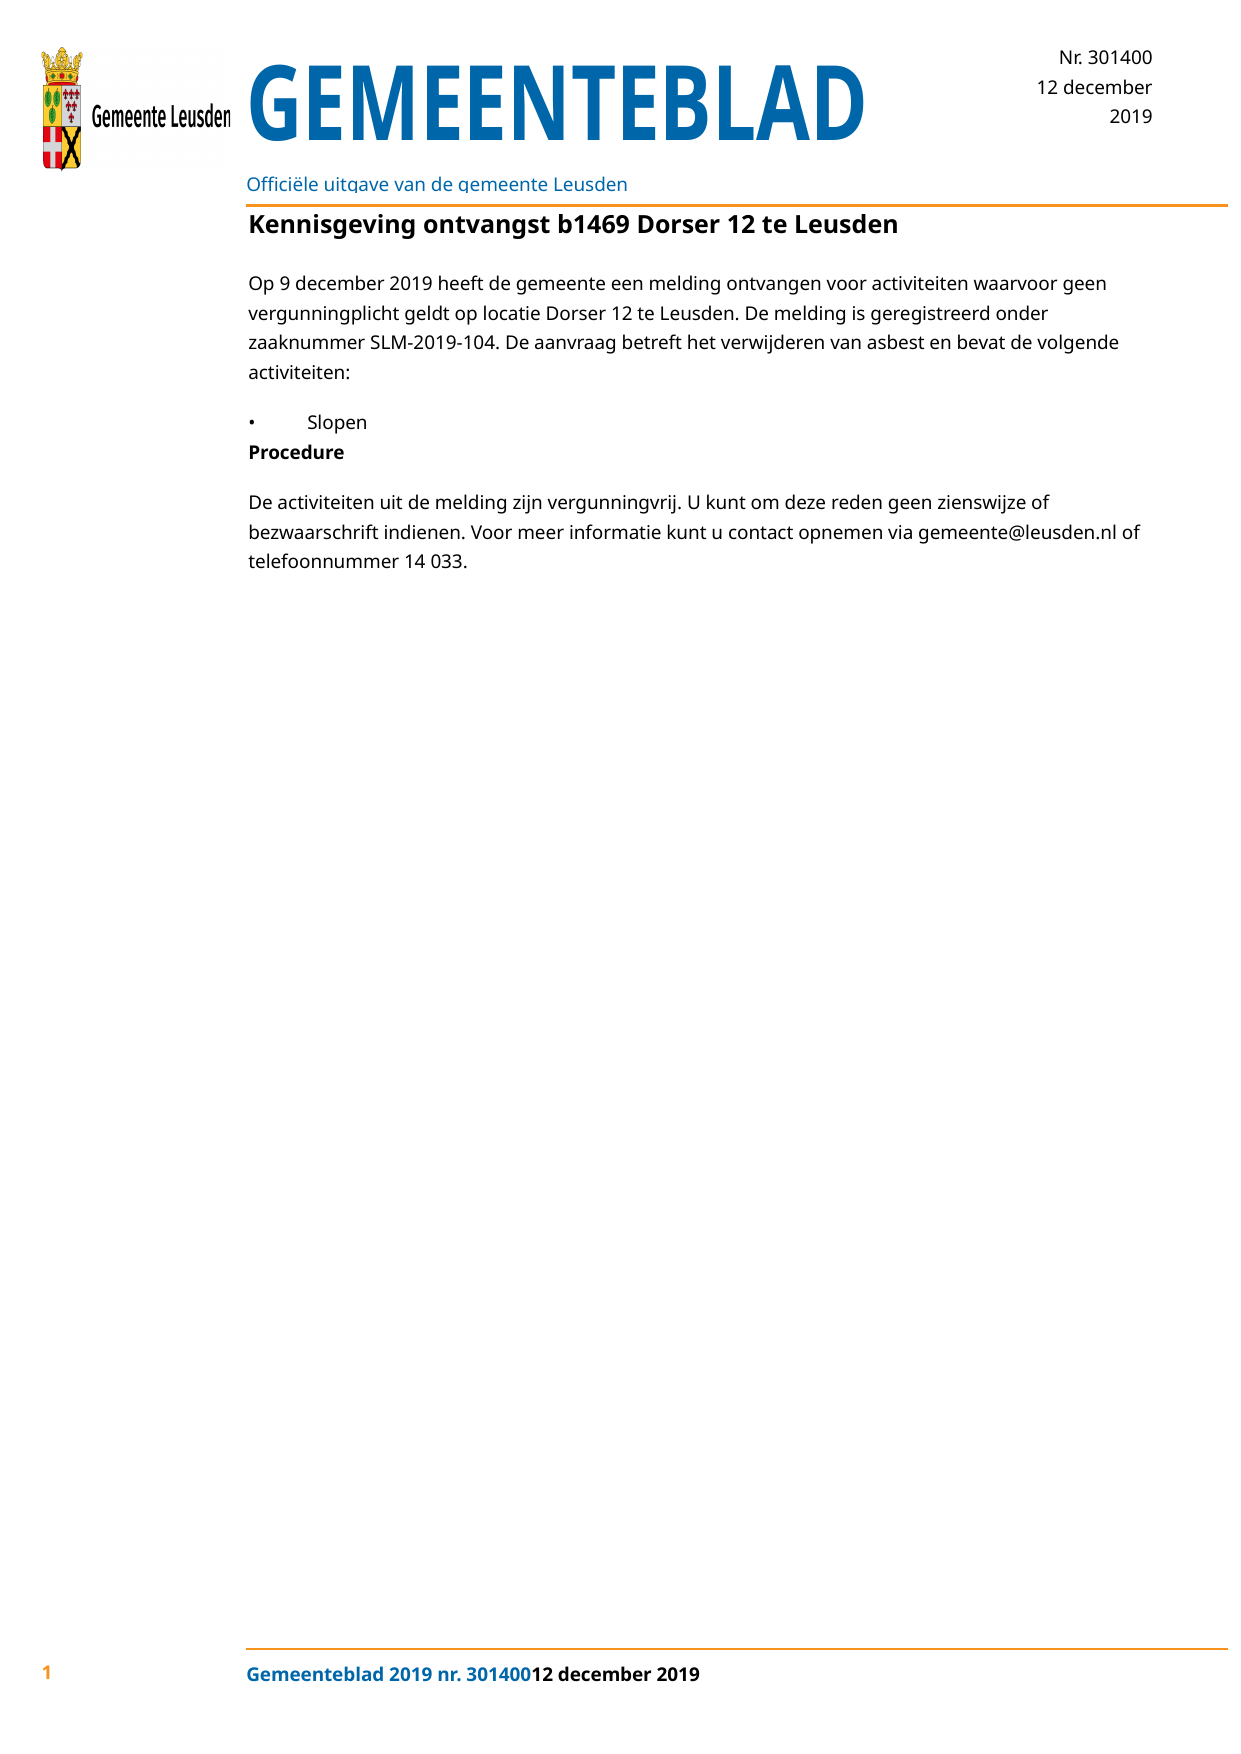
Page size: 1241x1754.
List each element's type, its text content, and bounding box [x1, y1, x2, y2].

text Op 9 december 2019 heeft de gemeente een melding ontvangen voor activiteiten waarvoor geen vergunningplicht geldt op locatie Dorser 12 te Leusden. De melding is geregistreerd onder zaaknummer SLM-2019-104. De aanvraag betreft het verwijderen van asbest en bevat de volgende activiteiten: [248, 270, 1152, 385]
picture [41, 47, 231, 172]
text Kennisgeving ontvangst b1469 Dorser 12 te Leusden [248, 207, 1152, 241]
text De activiteiten uit de melding zijn vergunningvrij. U kunt om deze reden geen zienswijze of bezwaarschrift indienen. Voor meer informatie kunt u contact opnemen via gemeente@leusden.nl of telefoonnummer 14 033. [248, 489, 1152, 574]
text Procedure [248, 439, 1152, 465]
list Slopen [248, 409, 1152, 435]
